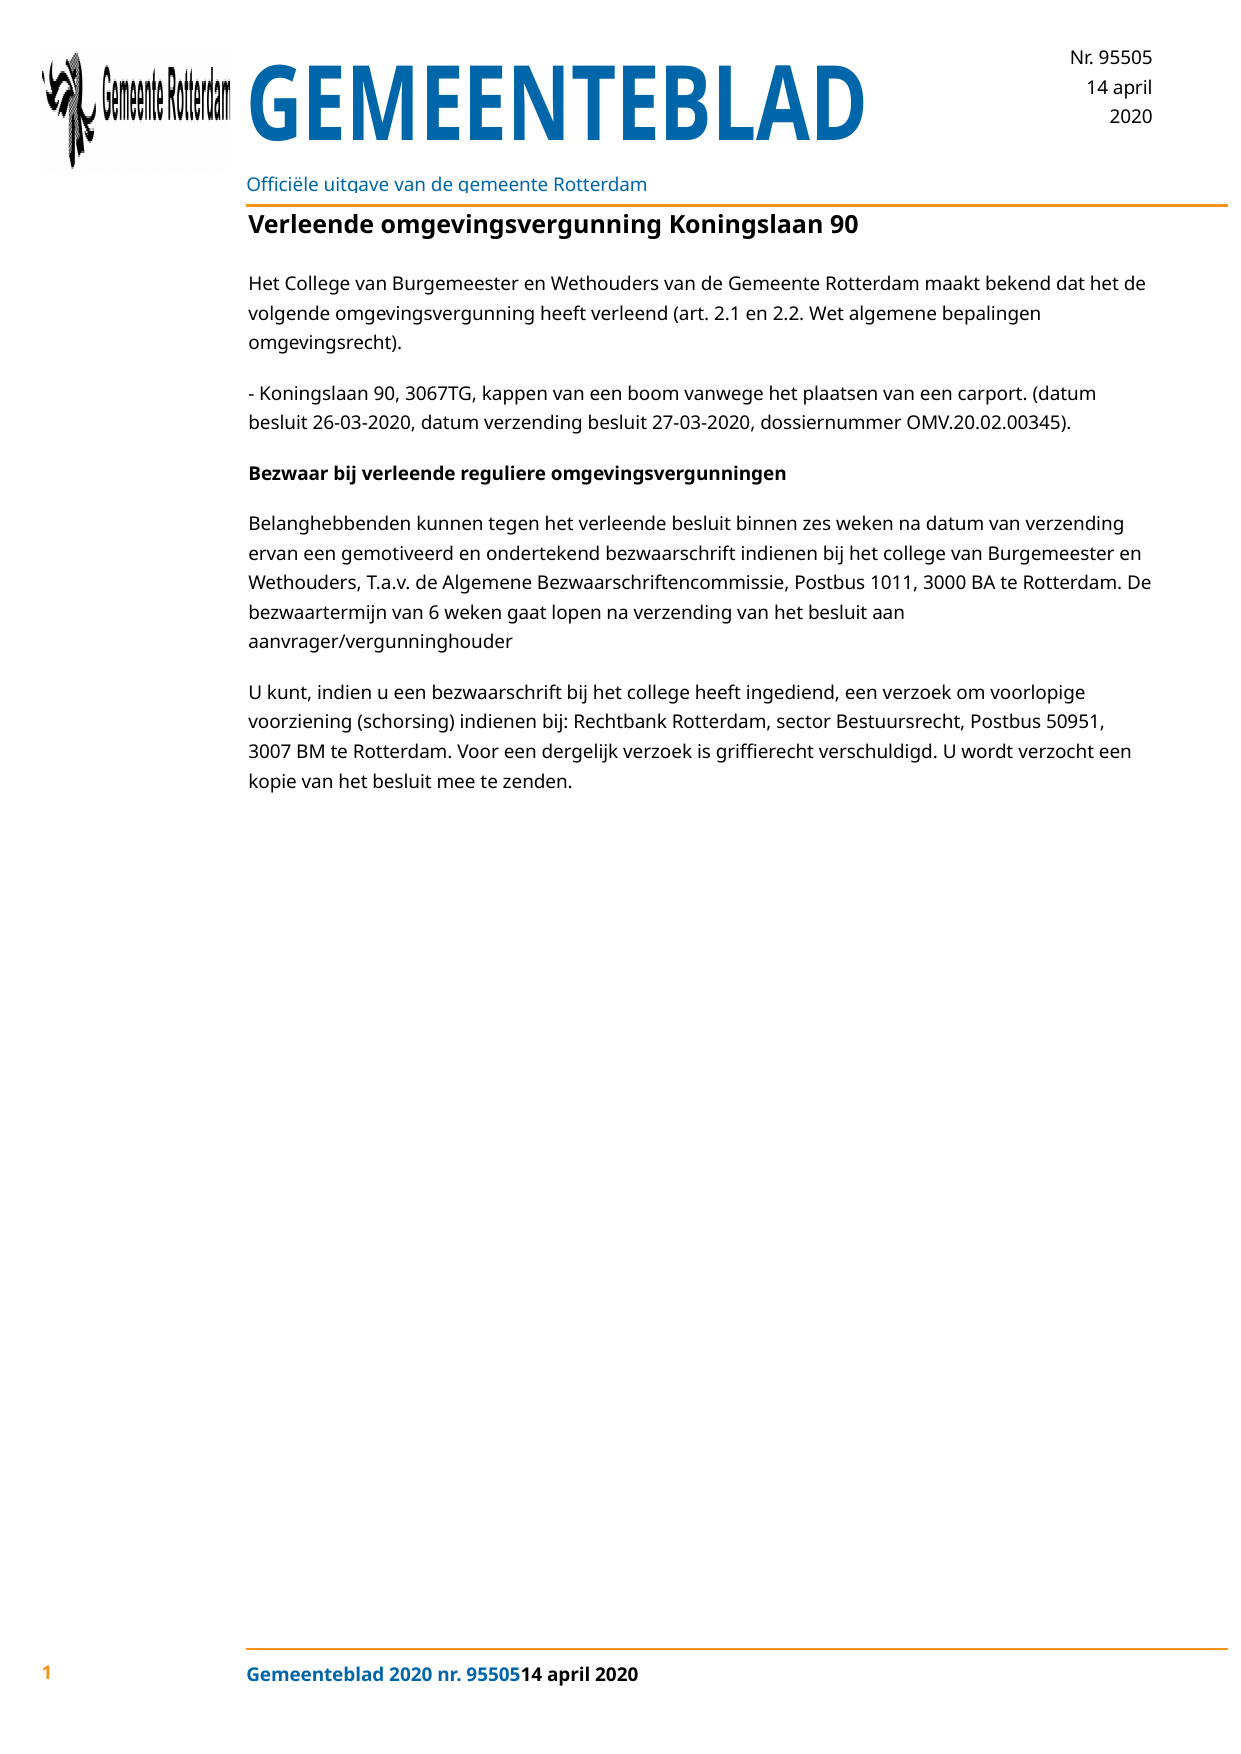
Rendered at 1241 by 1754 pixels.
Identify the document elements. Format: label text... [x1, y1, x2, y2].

text Het College van Burgemeester en Wethouders van de Gemeente Rotterdam maakt bekend dat het de volgende omgevingsvergunning heeft verleend (art. 2.1 en 2.2. Wet algemene bepalingen omgevingsrecht). [248, 270, 1152, 355]
text Bezwaar bij verleende reguliere omgevingsvergunningen [248, 460, 1152, 486]
text - Koningslaan 90, 3067TG, kappen van een boom vanwege het plaatsen van een carport. (datum besluit 26-03-2020, datum verzending besluit 27-03-2020, dossiernummer OMV.20.02.00345). [248, 380, 1152, 435]
picture [41, 47, 231, 172]
text Verleende omgevingsvergunning Koningslaan 90 [248, 207, 1152, 241]
text Belanghebbenden kunnen tegen het verleende besluit binnen zes weken na datum van verzending ervan een gemotiveerd en ondertekend bezwaarschrift indienen bij het college van Burgemeester en Wethouders, T.a.v. de Algemene Bezwaarschriftencommissie, Postbus 1011, 3000 BA te Rotterdam. De bezwaartermijn van 6 weken gaat lopen na verzending van het besluit aan aanvrager/vergunninghouder [248, 510, 1152, 654]
text U kunt, indien u een bezwaarschrift bij het college heeft ingediend, een verzoek om voorlopige voorziening (schorsing) indienen bij: Rechtbank Rotterdam, sector Bestuursrecht, Postbus 50951, 3007 BM te Rotterdam. Voor een dergelijk verzoek is griffierecht verschuldigd. U wordt verzocht een kopie van het besluit mee te zenden. [248, 679, 1152, 793]
